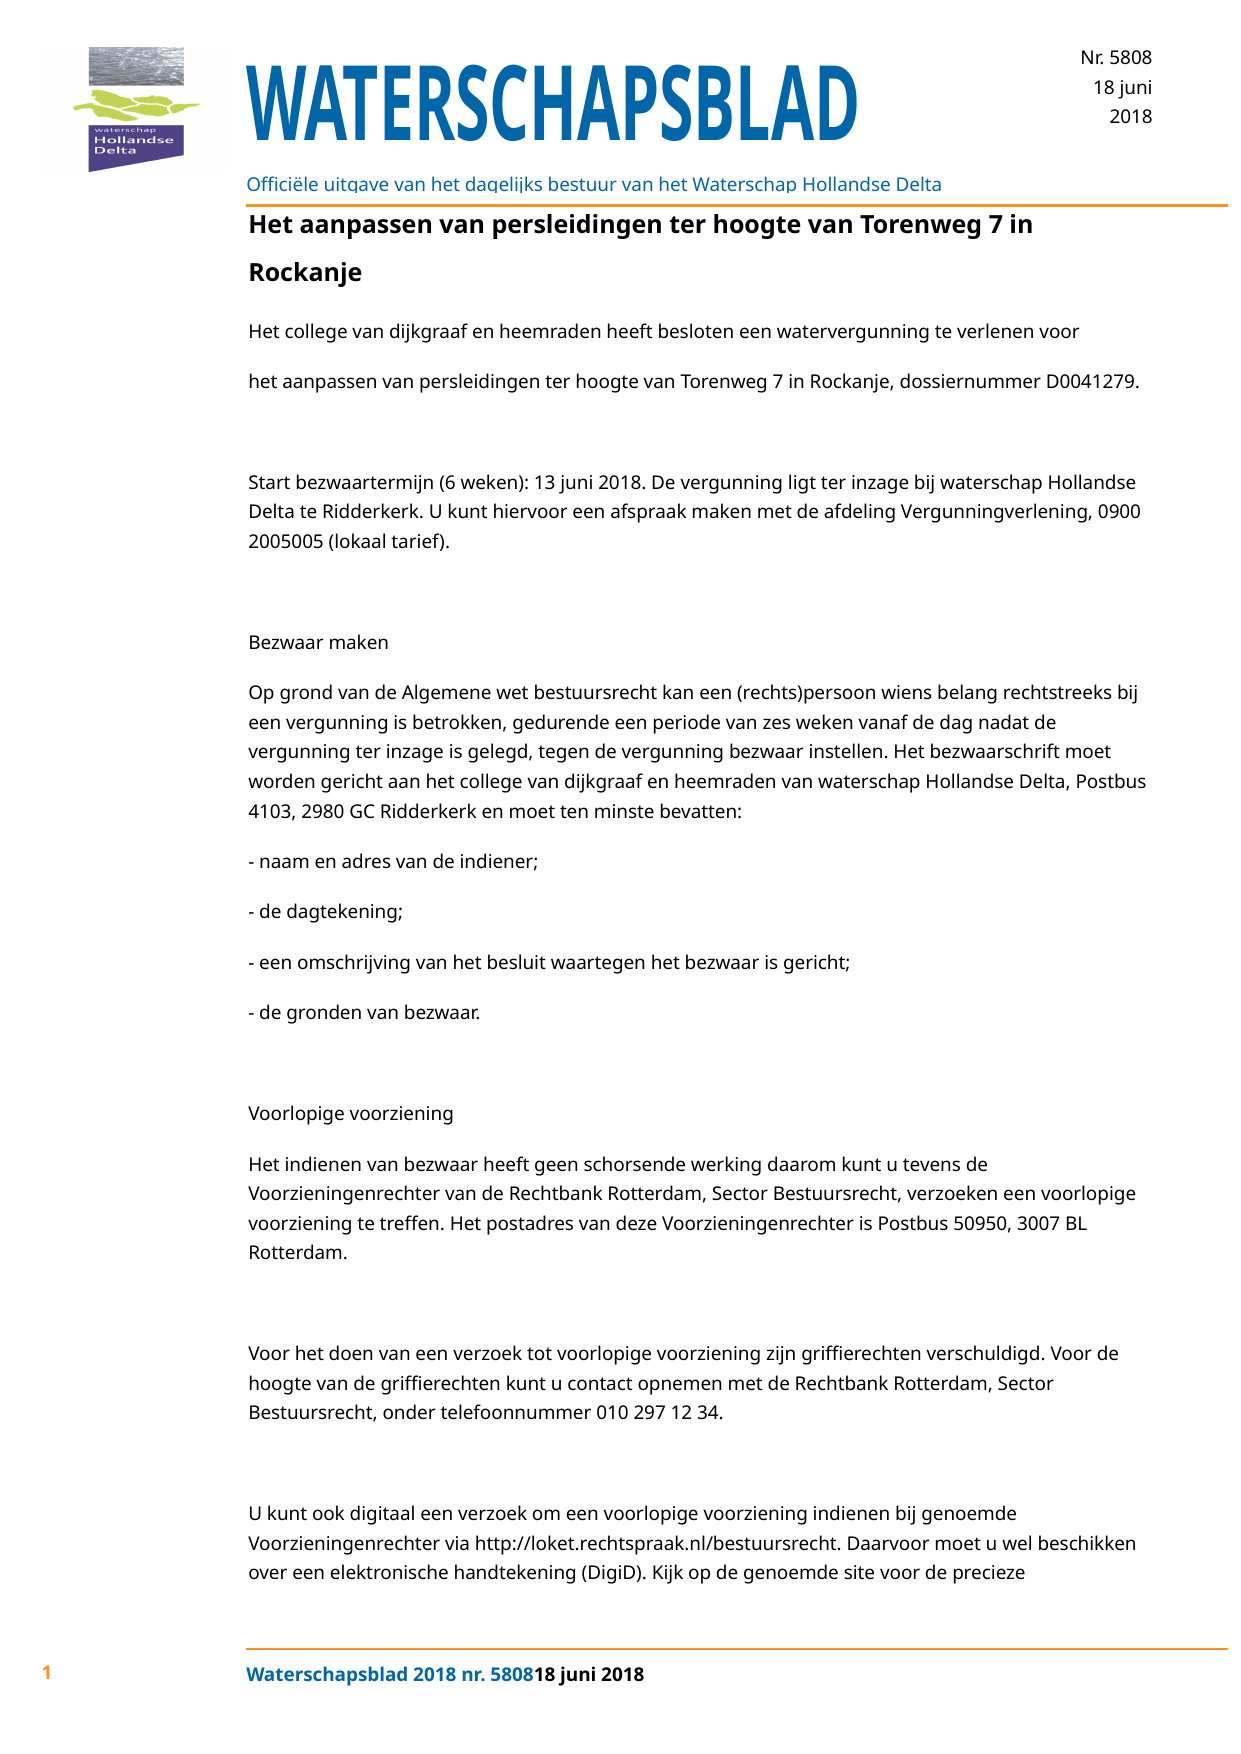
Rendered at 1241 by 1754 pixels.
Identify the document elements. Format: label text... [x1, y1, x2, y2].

picture [41, 47, 231, 172]
text Start bezwaartermijn (6 weken): 13 juni 2018. De vergunning ligt ter inzage bij waterschap Hollandse Delta te Ridderkerk. U kunt hiervoor een afspraak maken met de afdeling Vergunningverlening, 0900 2005005 (lokaal tarief). [248, 469, 1152, 554]
text Op grond van de Algemene wet bestuursrecht kan een (rechts)persoon wiens belang rechtstreeks bij een vergunning is betrokken, gedurende een periode van zes weken vanaf de dag nadat de vergunning ter inzage is gelegd, tegen de vergunning bezwaar instellen. Het bezwaarschrift moet worden gericht aan het college van dijkgraaf en heemraden van waterschap Hollandse Delta, Postbus 4103, 2980 GC Ridderkerk en moet ten minste bevatten: [248, 679, 1152, 824]
text het aanpassen van persleidingen ter hoogte van Torenweg 7 in Rockanje, dossiernummer D0041279. [248, 368, 1152, 394]
text Het college van dijkgraaf en heemraden heeft besloten een watervergunning te verlenen voor [248, 318, 1152, 344]
text - naam en adres van de indiener; [248, 848, 1152, 874]
text Voorlopige voorziening [248, 1100, 1152, 1126]
text U kunt ook digitaal een verzoek om een voorlopige voorziening indienen bij genoemde Voorzieningenrechter via http://loket.rechtspraak.nl/bestuursrecht. Daarvoor moet u wel beschikken over een elektronische handtekening (DigiD). Kijk op de genoemde site voor de precieze [248, 1500, 1152, 1585]
text - de gronden van bezwaar. [248, 999, 1152, 1025]
text - een omschrijving van het besluit waartegen het bezwaar is gericht; [248, 949, 1152, 975]
text Het indienen van bezwaar heeft geen schorsende werking daarom kunt u tevens de Voorzieningenrechter van de Rechtbank Rotterdam, Sector Bestuursrecht, verzoeken een voorlopige voorziening te treffen. Het postadres van deze Voorzieningenrechter is Postbus 50950, 3007 BL Rotterdam. [248, 1151, 1152, 1265]
text Voor het doen van een verzoek tot voorlopige voorziening zijn griffierechten verschuldigd. Voor de hoogte van de griffierechten kunt u contact opnemen met de Rechtbank Rotterdam, Sector Bestuursrecht, onder telefoonnummer 010 297 12 34. [248, 1340, 1152, 1425]
text - de dagtekening; [248, 899, 1152, 924]
text Het aanpassen van persleidingen ter hoogte van Torenweg 7 in Rockanje [248, 207, 1152, 288]
text Bezwaar maken [248, 629, 1152, 655]
